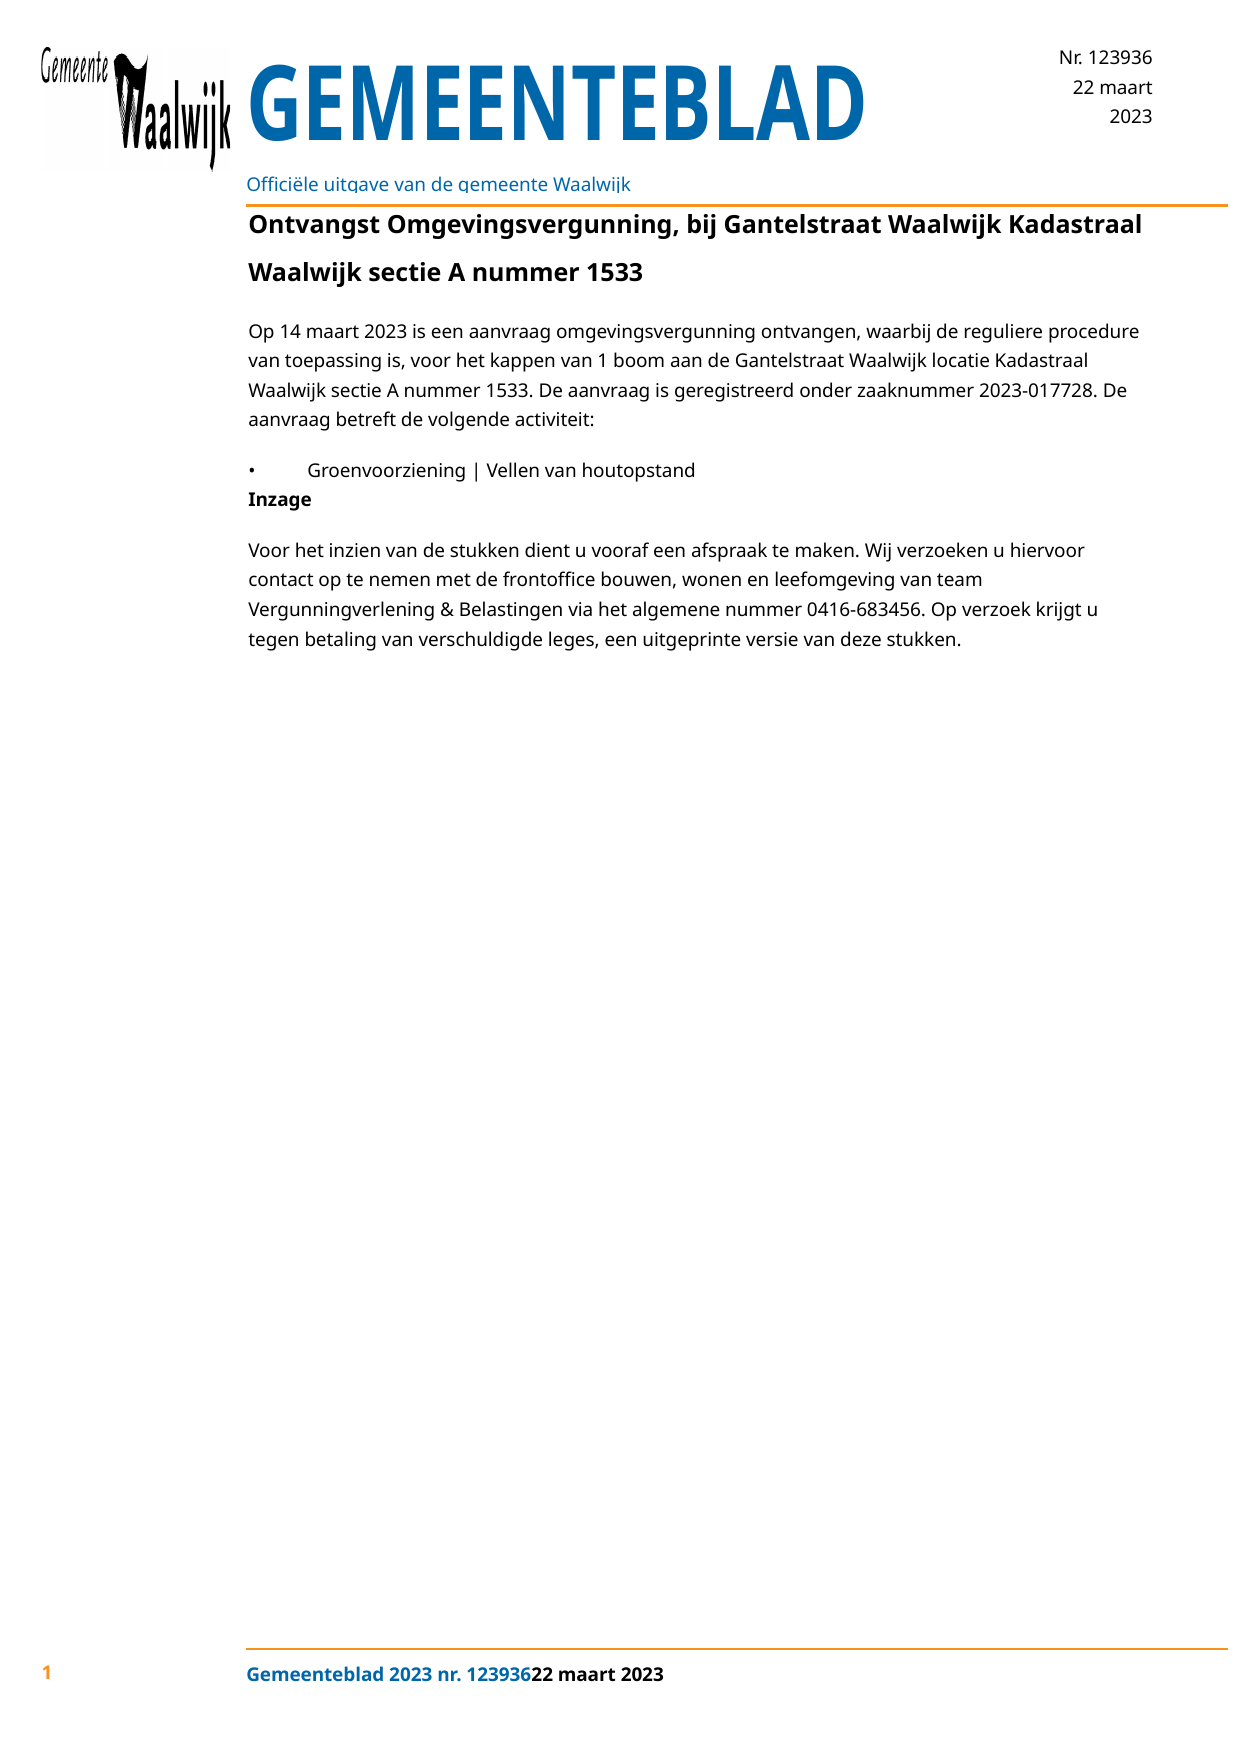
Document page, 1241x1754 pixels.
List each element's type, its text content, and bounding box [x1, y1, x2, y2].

text Voor het inzien van de stukken dient u vooraf een afspraak te maken. Wij verzoeken u hiervoor contact op te nemen met de frontoffice bouwen, wonen en leefomgeving van team Vergunningverlening & Belastingen via het algemene nummer 0416-683456. Op verzoek krijgt u tegen betaling van verschuldigde leges, een uitgeprinte versie van deze stukken. [248, 537, 1152, 652]
text Ontvangst Omgevingsvergunning, bij Gantelstraat Waalwijk Kadastraal Waalwijk sectie A nummer 1533 [248, 207, 1152, 288]
text Inzage [248, 487, 1152, 512]
text Op 14 maart 2023 is een aanvraag omgevingsvergunning ontvangen, waarbij de reguliere procedure van toepassing is, voor het kappen van 1 boom aan de Gantelstraat Waalwijk locatie Kadastraal Waalwijk sectie A nummer 1533. De aanvraag is geregistreerd onder zaaknummer 2023-017728. De aanvraag betreft de volgende activiteit: [248, 318, 1152, 432]
picture [41, 47, 231, 172]
list Groenvoorziening | Vellen van houtopstand [248, 457, 1152, 483]
